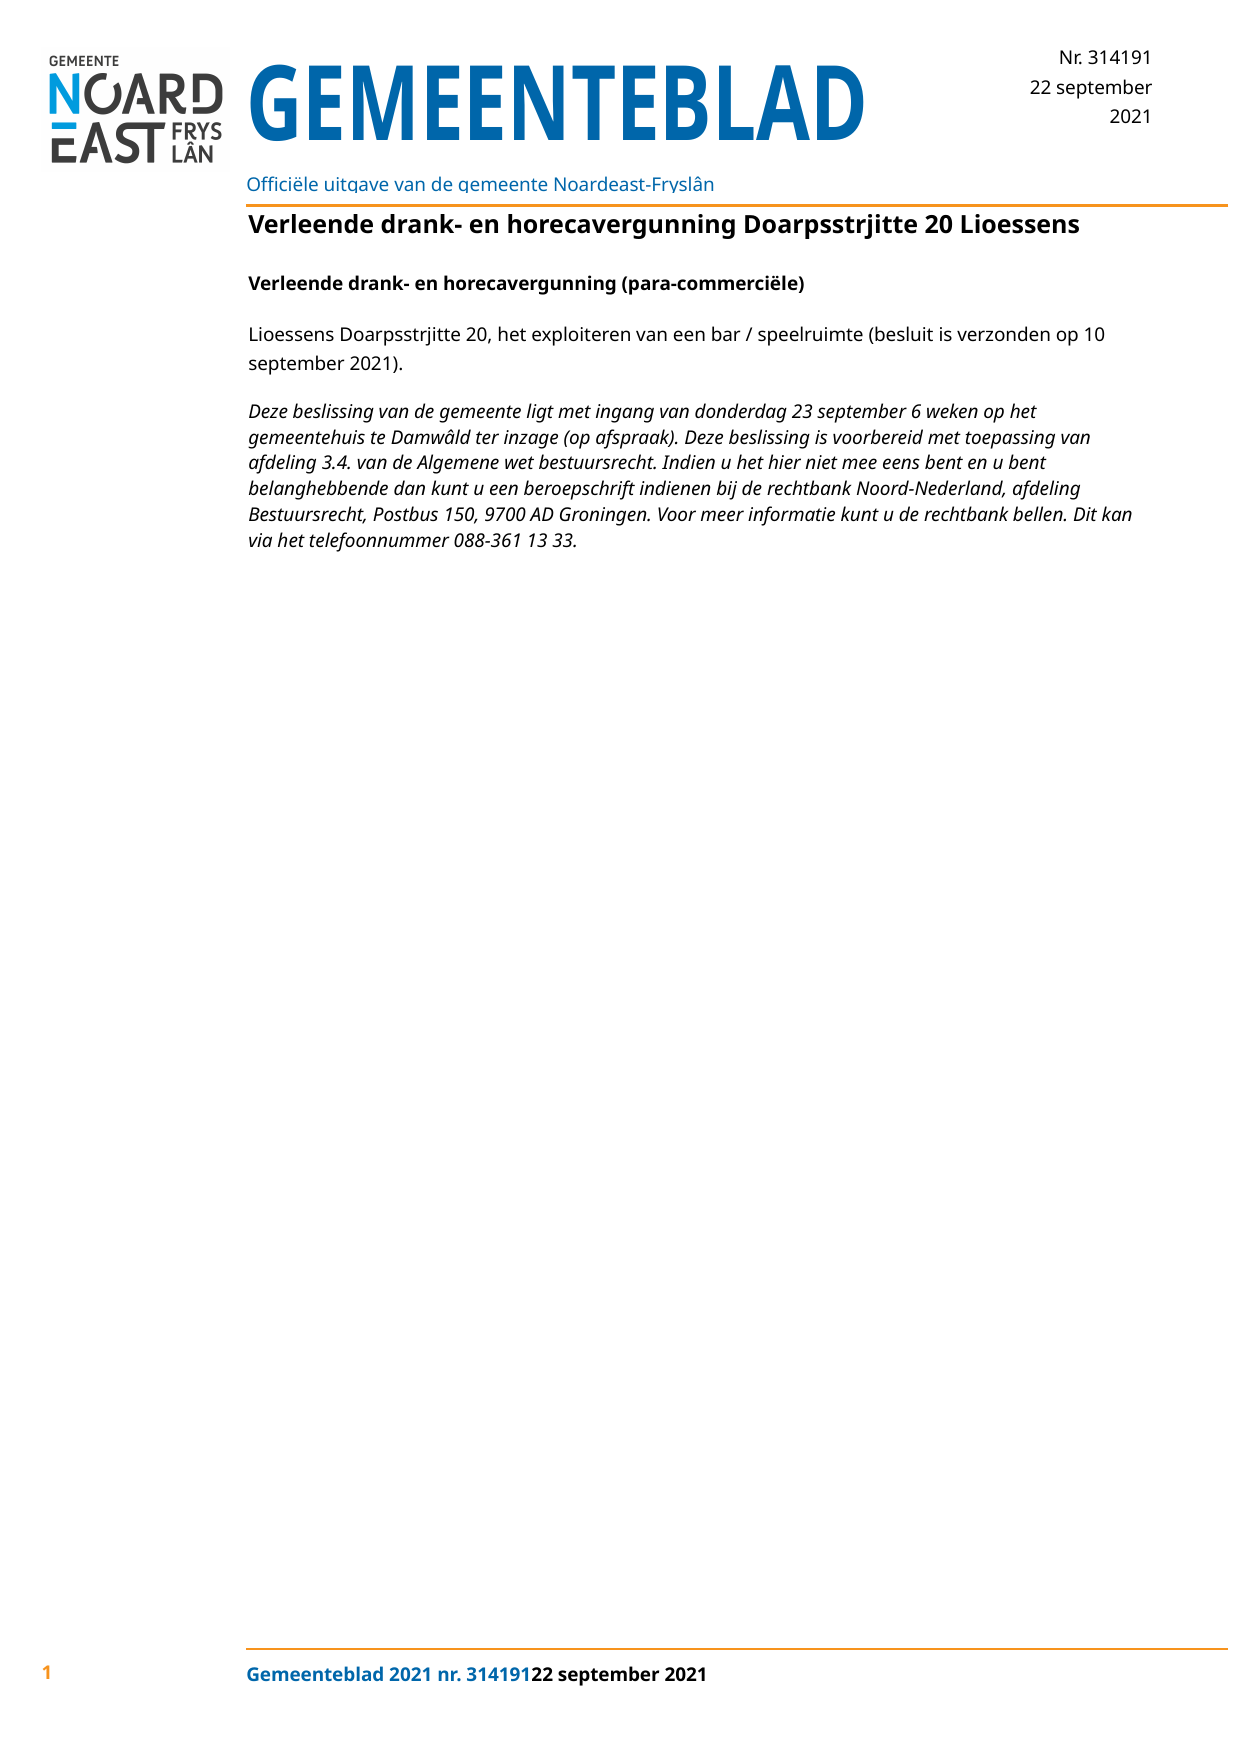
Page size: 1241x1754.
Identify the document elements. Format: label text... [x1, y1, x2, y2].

text Verleende drank- en horecavergunning (para-commerciële) [248, 270, 1152, 296]
text Lioessens Doarpsstrjitte 20, het exploiteren van een bar / speelruimte (besluit is verzonden op 10 september 2021). [248, 321, 1152, 376]
text Verleende drank- en horecavergunning Doarpsstrjitte 20 Lioessens [248, 207, 1152, 241]
picture [41, 47, 231, 172]
text Deze beslissing van de gemeente ligt met ingang van donderdag 23 september 6 weken op het gemeentehuis te Damwâld ter inzage (op afspraak). Deze beslissing is voorbereid met toepassing van afdeling 3.4. van de Algemene wet bestuursrecht. Indien u het hier niet mee eens bent en u bent belanghebbende dan kunt u een beroepschrift indienen bij de rechtbank Noord-Nederland, afdeling Bestuursrecht, Postbus 150, 9700 AD Groningen. Voor meer informatie kunt u de rechtbank bellen. Dit kan via het telefoonnummer 088-361 13 33. [248, 398, 1152, 552]
